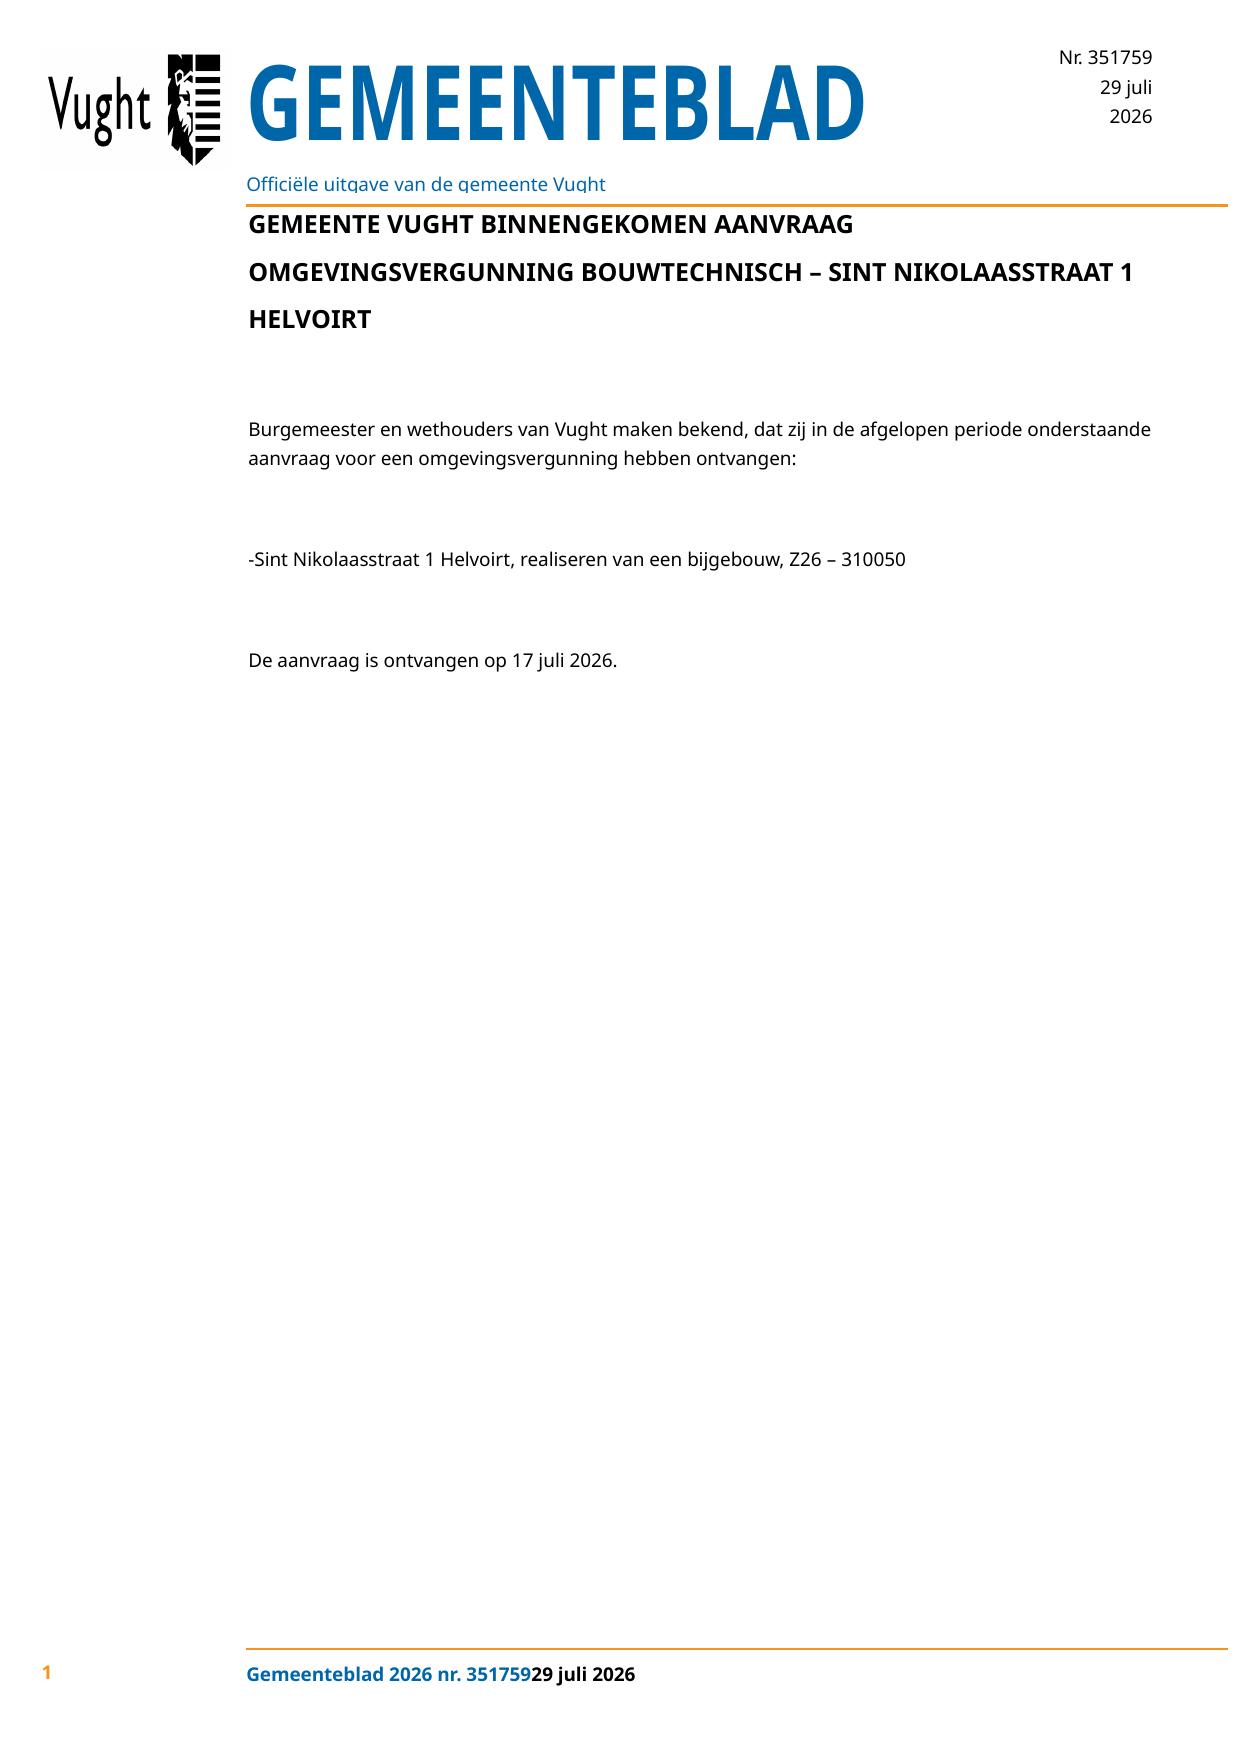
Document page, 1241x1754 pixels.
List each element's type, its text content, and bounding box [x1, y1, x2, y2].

picture [41, 47, 231, 172]
text -Sint Nikolaasstraat 1 Helvoirt, realiseren van een bijgebouw, Z26 – 310050 [248, 546, 1152, 572]
text Burgemeester en wethouders van Vught maken bekend, dat zij in de afgelopen periode onderstaande aanvraag voor een omgevingsvergunning hebben ontvangen: [248, 416, 1152, 471]
text GEMEENTE VUGHT BINNENGEKOMEN AANVRAAG OMGEVINGSVERGUNNING BOUWTECHNISCH – SINT NIKOLAASSTRAAT 1 HELVOIRT [248, 207, 1152, 336]
text De aanvraag is ontvangen op 17 juli 2026. [248, 647, 1152, 673]
